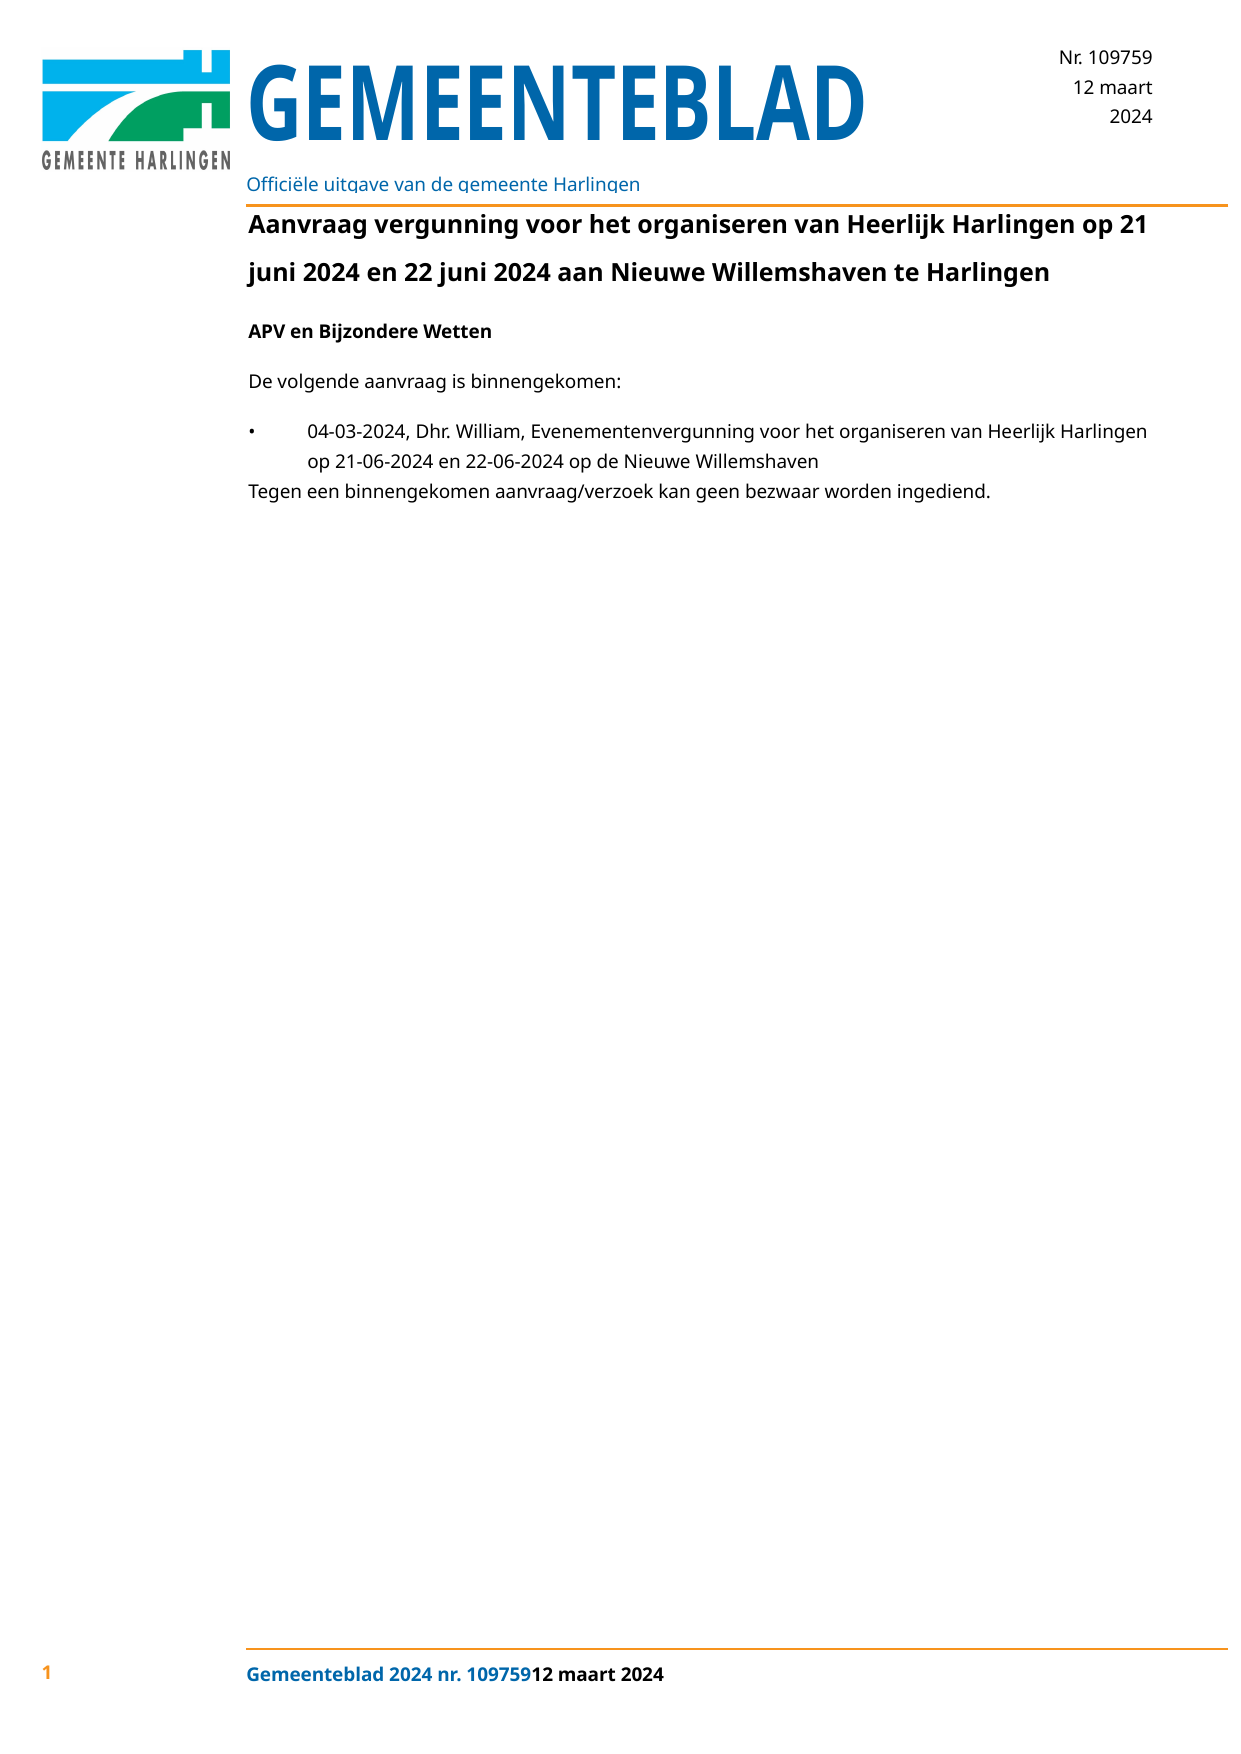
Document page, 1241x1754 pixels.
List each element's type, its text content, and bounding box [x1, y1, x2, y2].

text Tegen een binnengekomen aanvraag/verzoek kan geen bezwaar worden ingediend. [248, 478, 1152, 504]
list 04-03-2024, Dhr. William, Evenementenvergunning voor het organiseren van Heerlijk Harlingen op 21-06-2024 en 22-06-2024 op de Nieuwe Willemshaven [248, 419, 1152, 474]
text APV en Bijzondere Wetten [248, 318, 1152, 344]
text De volgende aanvraag is binnengekomen: [248, 368, 1152, 394]
picture [41, 47, 231, 172]
text Aanvraag vergunning voor het organiseren van Heerlijk Harlingen op 21 juni 2024 en 22 juni 2024 aan Nieuwe Willemshaven te Harlingen [248, 207, 1152, 288]
